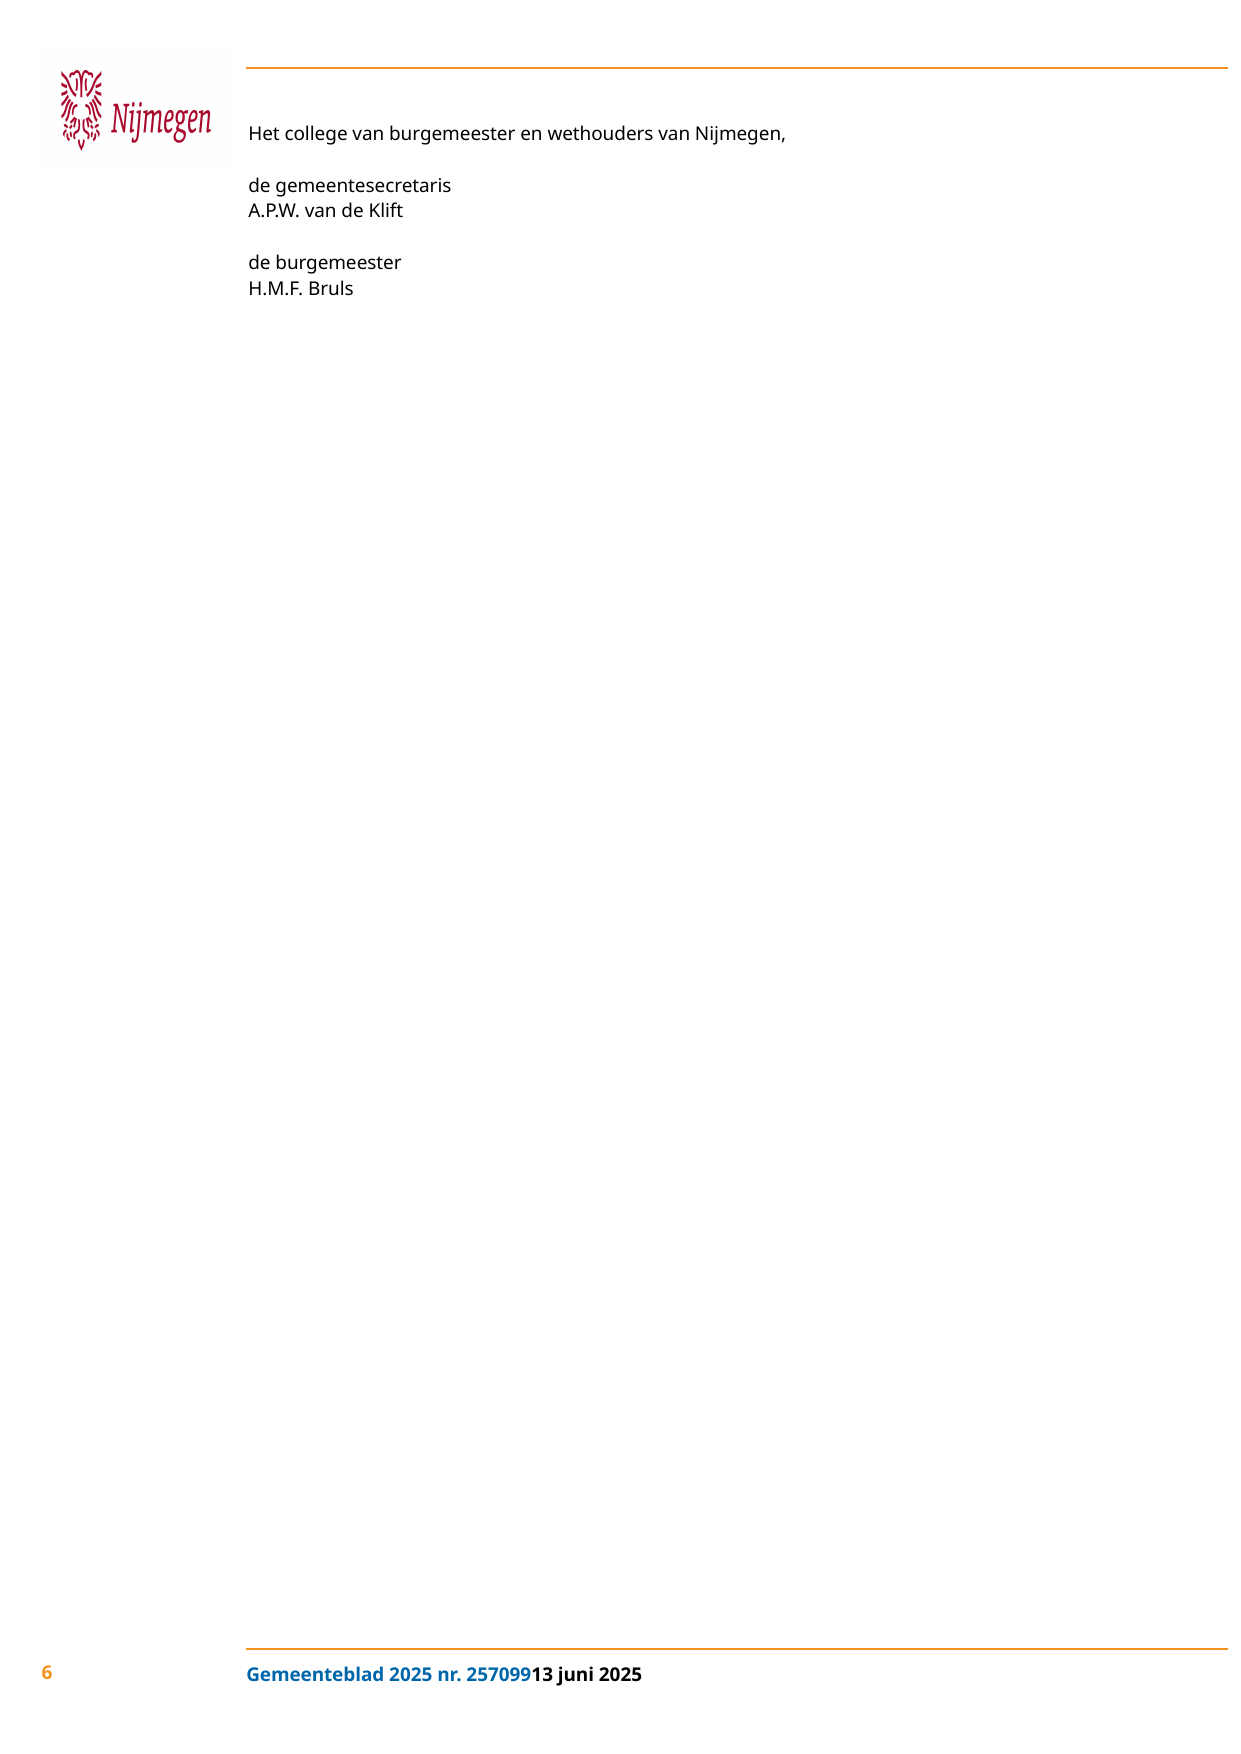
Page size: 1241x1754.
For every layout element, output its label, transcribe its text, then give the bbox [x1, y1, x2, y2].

picture [41, 47, 231, 172]
text Het college van burgemeester en wethouders van Nijmegen, [248, 121, 1152, 146]
text de gemeentesecretaris [248, 172, 1152, 198]
text H.M.F. Bruls [248, 275, 1152, 301]
text de burgemeester [248, 249, 1152, 275]
text A.P.W. van de Klift [248, 198, 1152, 223]
